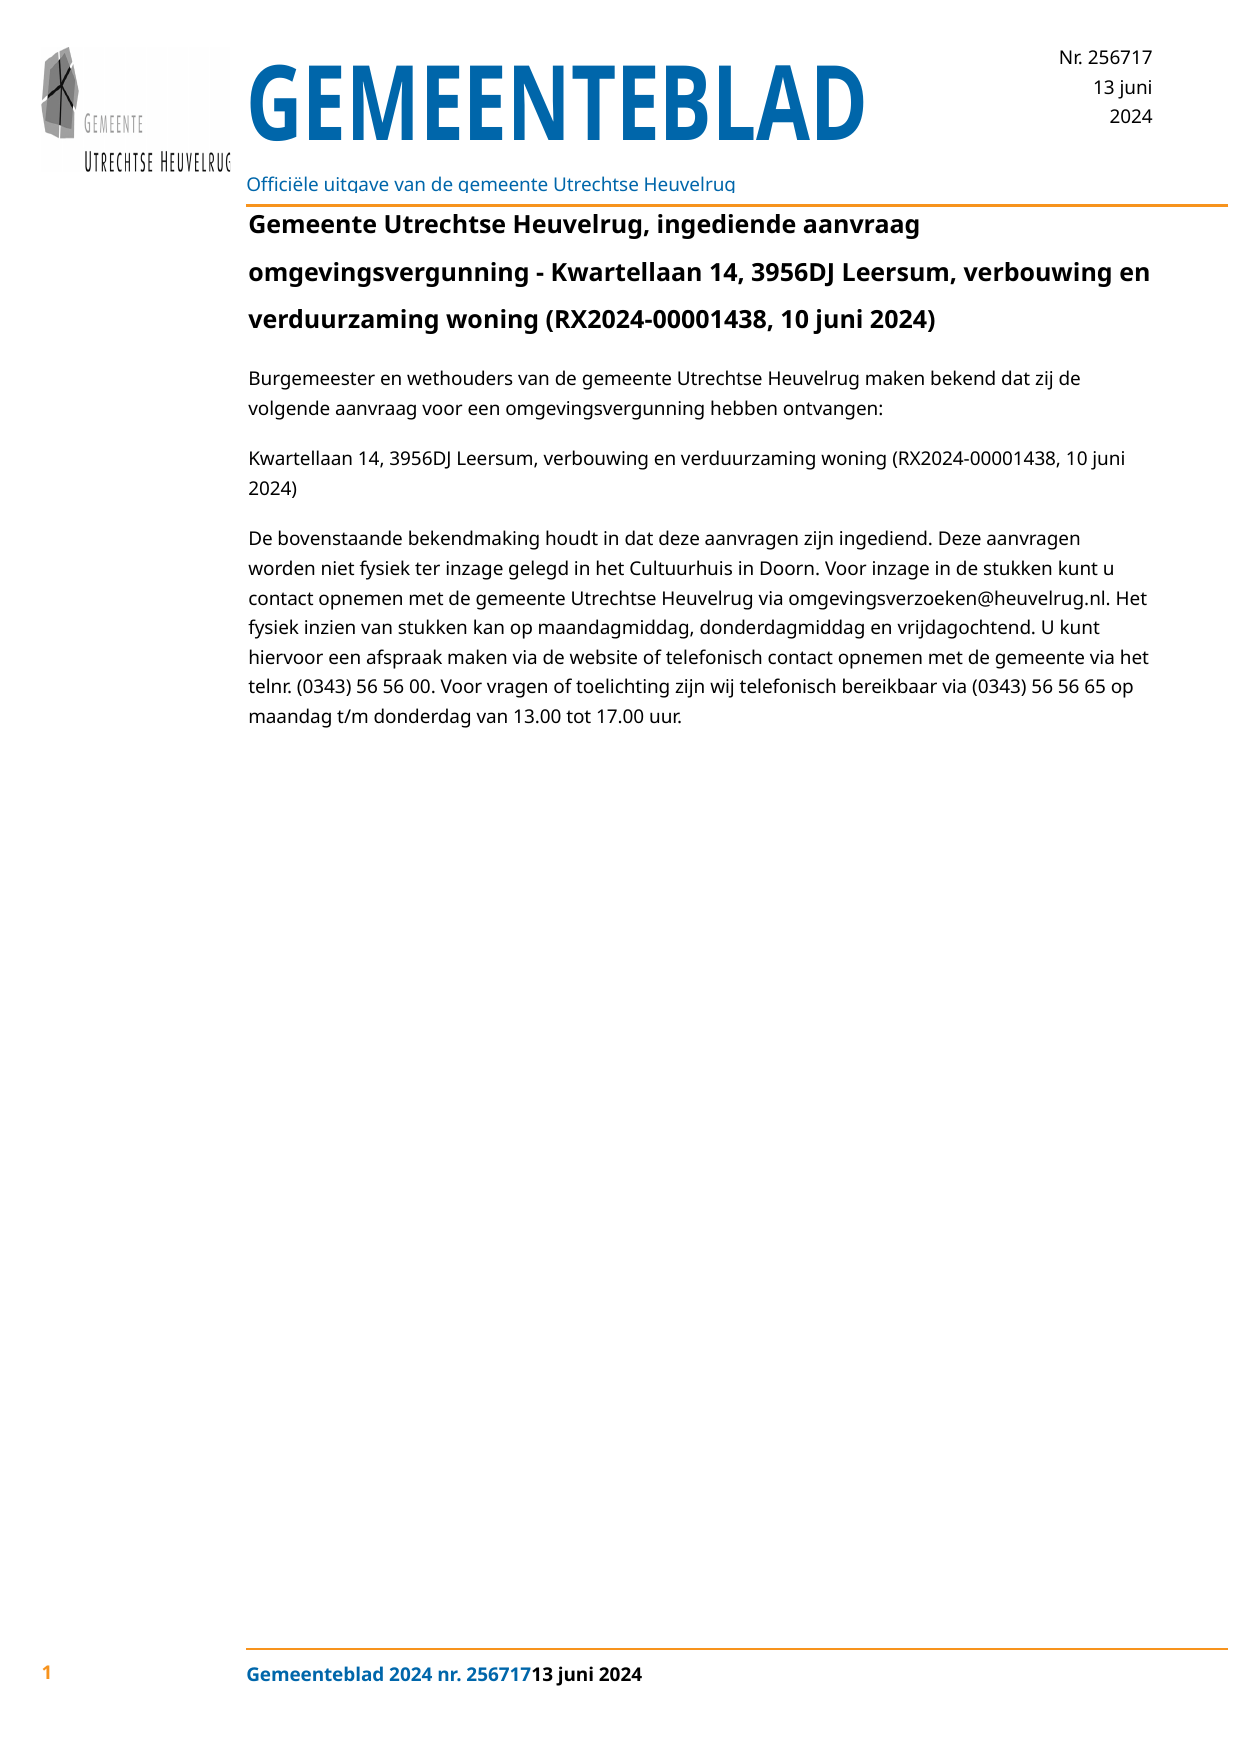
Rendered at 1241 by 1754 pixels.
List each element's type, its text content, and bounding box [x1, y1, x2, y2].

text Kwartellaan 14, 3956DJ Leersum, verbouwing en verduurzaming woning (RX2024-00001438, 10 juni 2024) [248, 446, 1152, 501]
text De bovenstaande bekendmaking houdt in dat deze aanvragen zijn ingediend. Deze aanvragen worden niet fysiek ter inzage gelegd in het Cultuurhuis in Doorn. Voor inzage in de stukken kunt u contact opnemen met de gemeente Utrechtse Heuvelrug via omgevingsverzoeken@heuvelrug.nl. Het fysiek inzien van stukken kan op maandagmiddag, donderdagmiddag en vrijdagochtend. U kunt hiervoor een afspraak maken via de website of telefonisch contact opnemen met de gemeente via het telnr. (0343) 56 56 00. Voor vragen of toelichting zijn wij telefonisch bereikbaar via (0343) 56 56 65 op maandag t/m donderdag van 13.00 tot 17.00 uur. [248, 526, 1152, 729]
picture [41, 47, 231, 172]
text Gemeente Utrechtse Heuvelrug, ingediende aanvraag omgevingsvergunning - Kwartellaan 14, 3956DJ Leersum, verbouwing en verduurzaming woning (RX2024-00001438, 10 juni 2024) [248, 207, 1152, 336]
text Burgemeester en wethouders van de gemeente Utrechtse Heuvelrug maken bekend dat zij de volgende aanvraag voor een omgevingsvergunning hebben ontvangen: [248, 366, 1152, 421]
